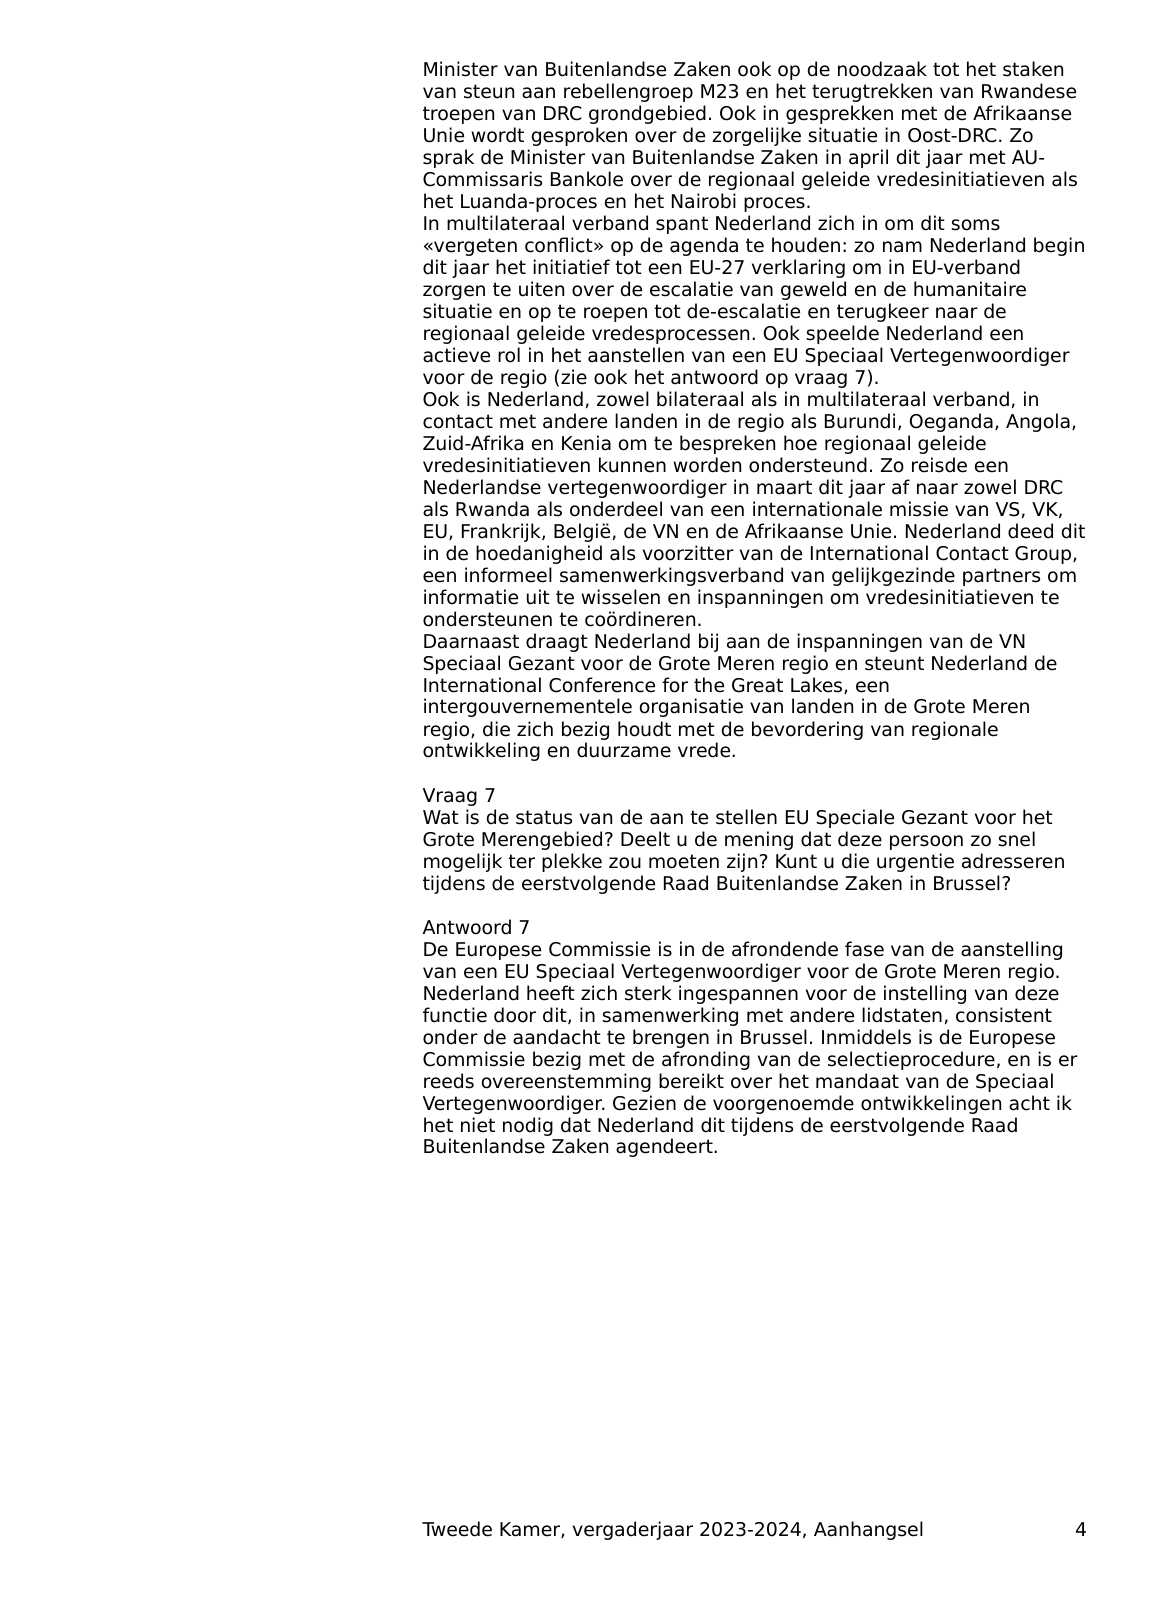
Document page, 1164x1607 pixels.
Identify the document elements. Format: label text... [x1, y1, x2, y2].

text In multilateraal verband spant Nederland zich in om dit soms «vergeten conflict» op de agenda te houden: zo nam Nederland begin dit jaar het initiatief tot een EU-27 verklaring om in EU-verband zorgen te uiten over de escalatie van geweld en de humanitaire situatie en op te roepen tot de-escalatie en terugkeer naar de regionaal geleide vredesprocessen. Ook speelde Nederland een actieve rol in het aanstellen van een EU Speciaal Vertegenwoordiger voor de regio (zie ook het antwoord op vraag 7). [422, 213, 1087, 389]
text Minister van Buitenlandse Zaken ook op de noodzaak tot het staken van steun aan rebellengroep M23 en het terugtrekken van Rwandese troepen van DRC grondgebied. Ook in gesprekken met de Afrikaanse Unie wordt gesproken over de zorgelijke situatie in Oost-DRC. Zo sprak de Minister van Buitenlandse Zaken in april dit jaar met AU-Commissaris Bankole over de regionaal geleide vredesinitiatieven als het Luanda-proces en het Nairobi proces. [422, 59, 1087, 213]
text Daarnaast draagt Nederland bij aan de inspanningen van de VN Speciaal Gezant voor de Grote Meren regio en steunt Nederland de International Conference for the Great Lakes, een intergouvernementele organisatie van landen in de Grote Meren regio, die zich bezig houdt met de bevordering van regionale ontwikkeling en duurzame vrede. [422, 631, 1087, 762]
text De Europese Commissie is in de afrondende fase van de aanstelling van een EU Speciaal Vertegenwoordiger voor de Grote Meren regio. Nederland heeft zich sterk ingespannen voor de instelling van deze functie door dit, in samenwerking met andere lidstaten, consistent onder de aandacht te brengen in Brussel. Inmiddels is de Europese Commissie bezig met de afronding van de selectieprocedure, en is er reeds overeenstemming bereikt over het mandaat van de Speciaal Vertegenwoordiger. Gezien de voorgenoemde ontwikkelingen acht ik het niet nodig dat Nederland dit tijdens de eerstvolgende Raad Buitenlandse Zaken agendeert. [422, 939, 1087, 1158]
text Vraag 7 [422, 784, 1087, 807]
text Wat is de status van de aan te stellen EU Speciale Gezant voor het Grote Merengebied? Deelt u de mening dat deze persoon zo snel mogelijk ter plekke zou moeten zijn? Kunt u die urgentie adresseren tijdens de eerstvolgende Raad Buitenlandse Zaken in Brussel? [422, 807, 1087, 894]
text Ook is Nederland, zowel bilateraal als in multilateraal verband, in contact met andere landen in de regio als Burundi, Oeganda, Angola, Zuid-Afrika en Kenia om te bespreken hoe regionaal geleide vredesinitiatieven kunnen worden ondersteund. Zo reisde een Nederlandse vertegenwoordiger in maart dit jaar af naar zowel DRC als Rwanda als onderdeel van een internationale missie van VS, VK, EU, Frankrijk, België, de VN en de Afrikaanse Unie. Nederland deed dit in de hoedanigheid als voorzitter van de International Contact Group, een informeel samenwerkingsverband van gelijkgezinde partners om informatie uit te wisselen en inspanningen om vredesinitiatieven te ondersteunen te coördineren. [422, 389, 1087, 631]
text Antwoord 7 [422, 917, 1087, 939]
